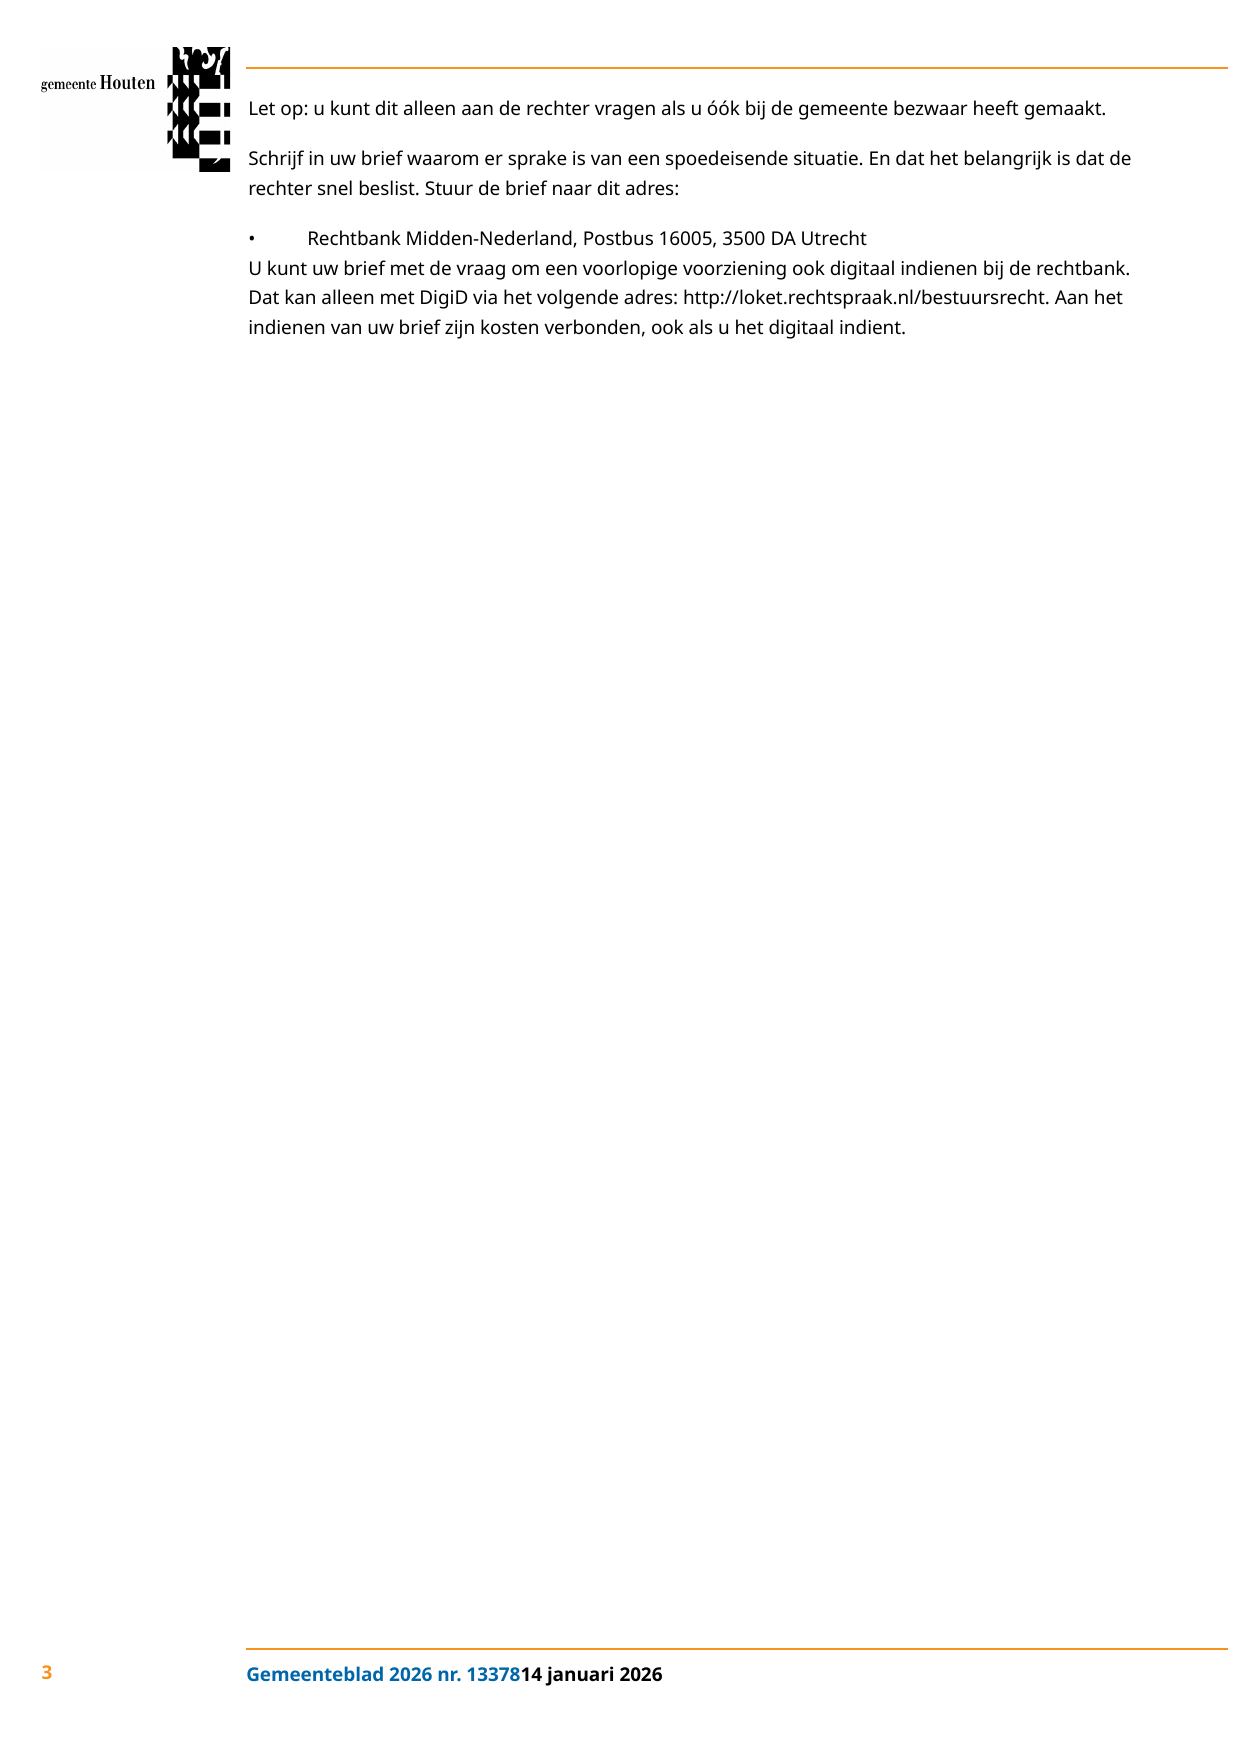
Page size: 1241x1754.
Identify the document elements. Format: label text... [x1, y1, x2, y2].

list Rechtbank Midden-Nederland, Postbus 16005, 3500 DA Utrecht [248, 225, 1152, 251]
text Schrijf in uw brief waarom er sprake is van een spoedeisende situatie. En dat het belangrijk is dat de rechter snel beslist. Stuur de brief naar dit adres: [248, 145, 1152, 201]
text Let op: u kunt dit alleen aan de rechter vragen als u óók bij de gemeente bezwaar heeft gemaakt. [248, 95, 1152, 121]
text U kunt uw brief met de vraag om een voorlopige voorziening ook digitaal indienen bij de rechtbank. Dat kan alleen met DigiD via het volgende adres: http://loket.rechtspraak.nl/bestuursrecht. Aan het indienen van uw brief zijn kosten verbonden, ook als u het digitaal indient. [248, 255, 1152, 340]
picture [41, 47, 231, 172]
